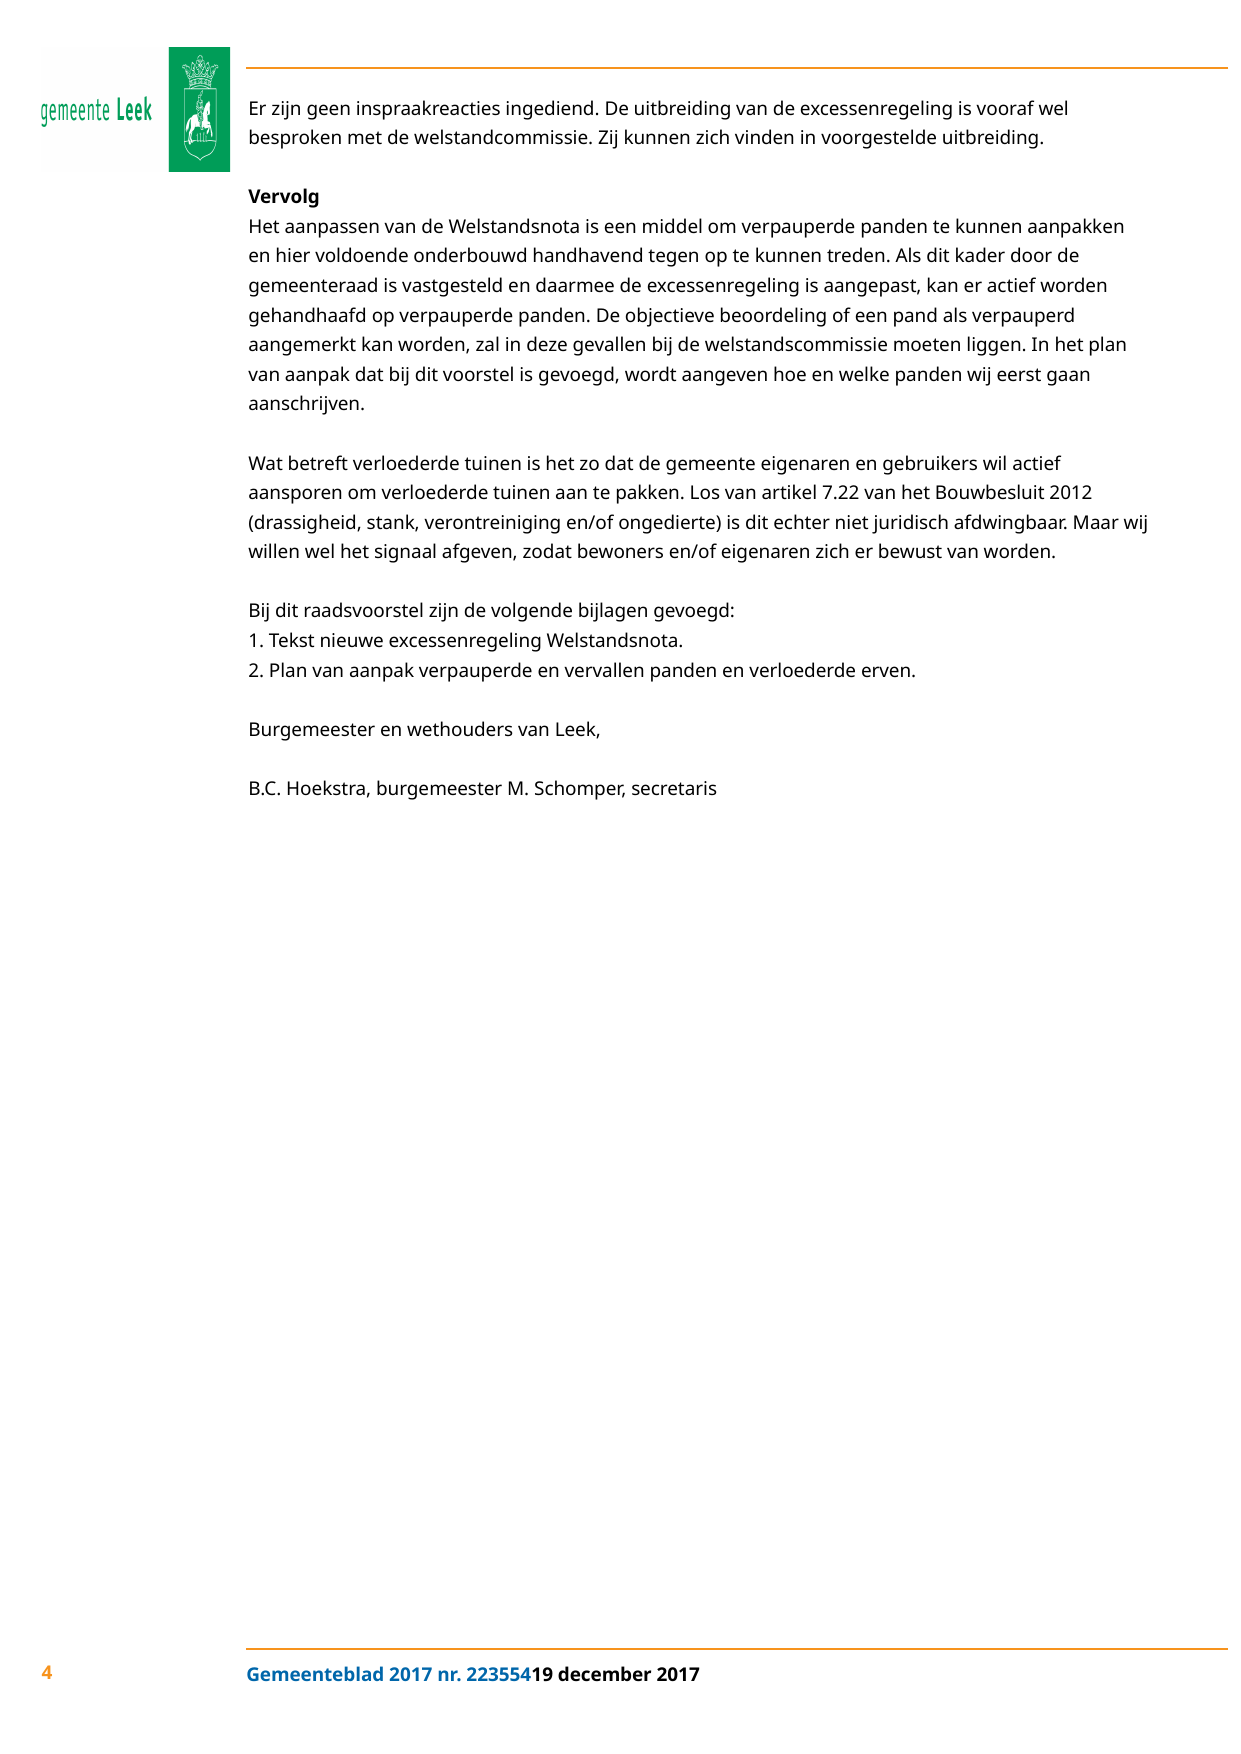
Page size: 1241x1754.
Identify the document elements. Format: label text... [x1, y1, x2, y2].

text Bij dit raadsvoorstel zijn de volgende bijlagen gevoegd: [248, 598, 1152, 623]
text Wat betreft verloederde tuinen is het zo dat de gemeente eigenaren en gebruikers wil actief aansporen om verloederde tuinen aan te pakken. Los van artikel 7.22 van het Bouwbesluit 2012 (drassigheid, stank, verontreiniging en/of ongedierte) is dit echter niet juridisch afdwingbaar. Maar wij willen wel het signaal afgeven, zodat bewoners en/of eigenaren zich er bewust van worden. [248, 450, 1152, 564]
text 1. Tekst nieuwe excessenregeling Welstandsnota. [248, 627, 1152, 653]
text B.C. Hoekstra, burgemeester M. Schomper, secretaris [248, 775, 1152, 801]
text Het aanpassen van de Welstandsnota is een middel om verpauperde panden te kunnen aanpakken en hier voldoende onderbouwd handhavend tegen op te kunnen treden. Als dit kader door de gemeenteraad is vastgesteld en daarmee de excessenregeling is aangepast, kan er actief worden gehandhaafd op verpauperde panden. De objectieve beoordeling of een pand als verpauperd aangemerkt kan worden, zal in deze gevallen bij de welstandscommissie moeten liggen. In het plan van aanpak dat bij dit voorstel is gevoegd, wordt aangeven hoe en welke panden wij eerst gaan aanschrijven. [248, 213, 1152, 416]
text Burgemeester en wethouders van Leek, [248, 716, 1152, 742]
text Vervolg [248, 183, 1152, 209]
text Er zijn geen inspraakreacties ingediend. De uitbreiding van de excessenregeling is vooraf wel besproken met de welstandcommissie. Zij kunnen zich vinden in voorgestelde uitbreiding. [248, 95, 1152, 150]
text 2. Plan van aanpak verpauperde en vervallen panden en verloederde erven. [248, 657, 1152, 683]
picture [41, 47, 231, 172]
